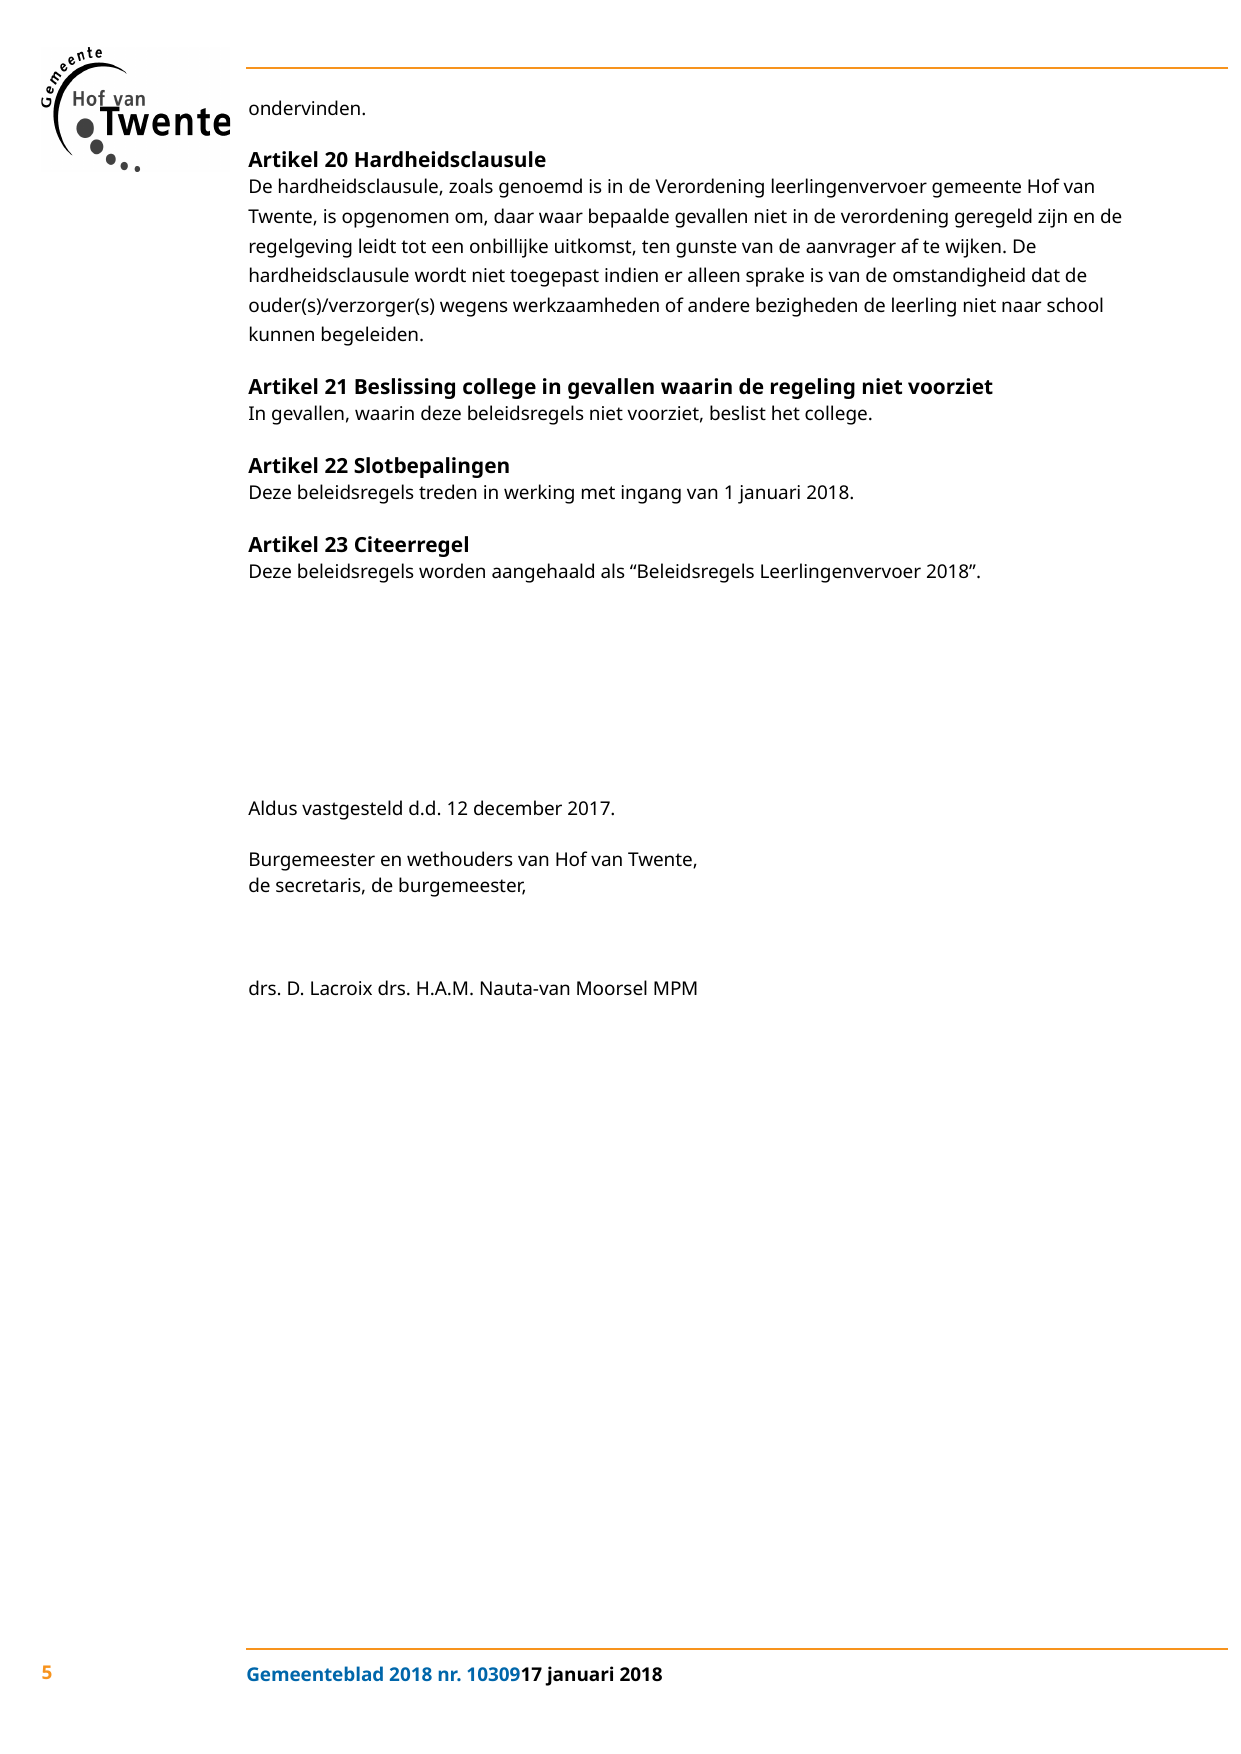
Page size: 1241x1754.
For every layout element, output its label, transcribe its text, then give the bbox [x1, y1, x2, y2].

text Artikel 20 Hardheidsclausule [248, 145, 1152, 174]
text Aldus vastgesteld d.d. 12 december 2017. [248, 795, 1152, 821]
text Deze beleidsregels treden in werking met ingang van 1 januari 2018. [248, 479, 1152, 505]
picture [41, 47, 231, 172]
text drs. D. Lacroix drs. H.A.M. Nauta-van Moorsel MPM [248, 975, 1152, 1001]
text Artikel 22 Slotbepalingen [248, 451, 1152, 479]
text Artikel 23 Citeerregel [248, 530, 1152, 558]
text Deze beleidsregels worden aangehaald als “Beleidsregels Leerlingenvervoer 2018”. [248, 558, 1152, 584]
text ondervinden. [248, 95, 1152, 121]
text In gevallen, waarin deze beleidsregels niet voorziet, beslist het college. [248, 400, 1152, 426]
text de secretaris, de burgemeester, [248, 872, 1152, 898]
text De hardheidsclausule, zoals genoemd is in de Verordening leerlingenvervoer gemeente Hof van Twente, is opgenomen om, daar waar bepaalde gevallen niet in de verordening geregeld zijn en de regelgeving leidt tot een onbillijke uitkomst, ten gunste van de aanvrager af te wijken. De hardheidsclausule wordt niet toegepast indien er alleen sprake is van de omstandigheid dat de ouder(s)/verzorger(s) wegens werkzaamheden of andere bezigheden de leerling niet naar school kunnen begeleiden. [248, 174, 1152, 347]
text Burgemeester en wethouders van Hof van Twente, [248, 846, 1152, 872]
text Artikel 21 Beslissing college in gevallen waarin de regeling niet voorziet [248, 372, 1152, 400]
